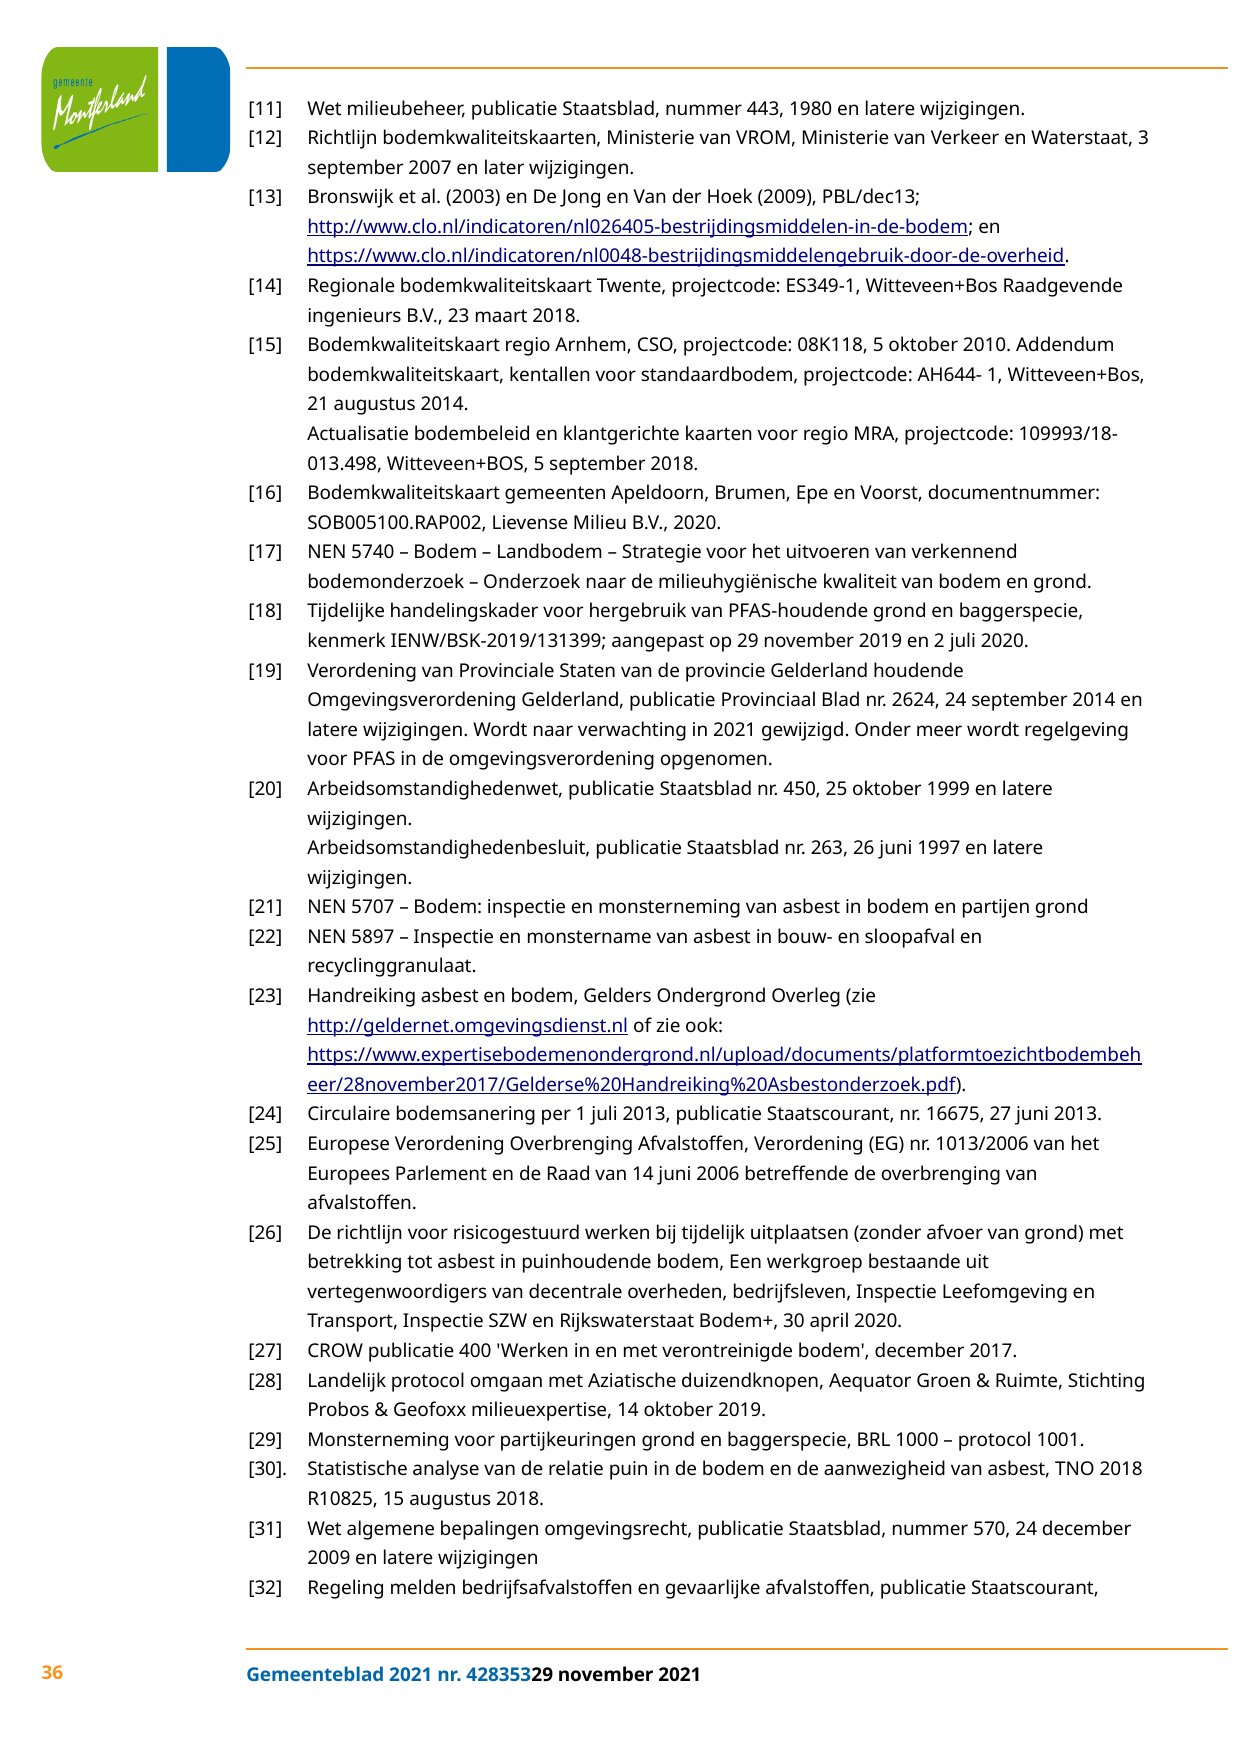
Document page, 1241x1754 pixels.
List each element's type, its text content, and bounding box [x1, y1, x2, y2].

list Monsterneming voor partijkeuringen grond en baggerspecie, BRL 1000 – protocol 1001. [248, 1426, 1152, 1452]
list Circulaire bodemsanering per 1 juli 2013, publicatie Staatscourant, nr. 16675, 27 juni 2013. [248, 1101, 1152, 1126]
list CROW publicatie 400 'Werken in en met verontreinigde bodem', december 2017. [248, 1337, 1152, 1363]
list Arbeidsomstandighedenbesluit, publicatie Staatsblad nr. 263, 26 juni 1997 en latere wijzigingen. [248, 834, 1152, 890]
list Arbeidsomstandighedenwet, publicatie Staatsblad nr. 450, 25 oktober 1999 en latere wijzigingen. [248, 775, 1152, 831]
list Europese Verordening Overbrenging Afvalstoffen, Verordening (EG) nr. 1013/2006 van het Europees Parlement en de Raad van 14 juni 2006 betreffende de overbrenging van afvalstoffen. [248, 1130, 1152, 1215]
list Handreiking asbest en bodem, Gelders Ondergrond Overleg (zie http://geldernet.omgevingsdienst.nl of zie ook: https://www.expertisebodemenondergrond.nl/upload/documents/platformtoezichtbodembeheer/28november2017/Gelderse%20Handreiking%20Asbestonderzoek.pdf). [248, 982, 1152, 1097]
list Regeling melden bedrijfsafvalstoffen en gevaarlijke afvalstoffen, publicatie Staatscourant, [248, 1574, 1152, 1600]
list NEN 5740 – Bodem – Landbodem – Strategie voor het uitvoeren van verkennend bodemonderzoek – Onderzoek naar de milieuhygiënische kwaliteit van bodem en grond. [248, 538, 1152, 594]
list Wet algemene bepalingen omgevingsrecht, publicatie Staatsblad, nummer 570, 24 december 2009 en latere wijzigingen [248, 1515, 1152, 1570]
list Bodemkwaliteitskaart regio Arnhem, CSO, projectcode: 08K118, 5 oktober 2010. Addendum bodemkwaliteitskaart, kentallen voor standaardbodem, projectcode: AH644- 1, Witteveen+Bos, 21 augustus 2014. [248, 331, 1152, 416]
list Verordening van Provinciale Staten van de provincie Gelderland houdende Omgevingsverordening Gelderland, publicatie Provinciaal Blad nr. 2624, 24 september 2014 en latere wijzigingen. Wordt naar verwachting in 2021 gewijzigd. Onder meer wordt regelgeving voor PFAS in de omgevingsverordening opgenomen. [248, 657, 1152, 771]
list NEN 5707 – Bodem: inspectie en monsterneming van asbest in bodem en partijen grond [248, 893, 1152, 919]
list NEN 5897 – Inspectie en monstername van asbest in bouw- en sloopafval en recyclinggranulaat. [248, 923, 1152, 978]
list Landelijk protocol omgaan met Aziatische duizendknopen, Aequator Groen & Ruimte, Stichting Probos & Geofoxx milieuexpertise, 14 oktober 2019. [248, 1367, 1152, 1422]
list Tijdelijke handelingskader voor hergebruik van PFAS-houdende grond en baggerspecie, kenmerk IENW/BSK-2019/131399; aangepast op 29 november 2019 en 2 juli 2020. [248, 598, 1152, 653]
list Bronswijk et al. (2003) en De Jong en Van der Hoek (2009), PBL/dec13; http://www.clo.nl/indicatoren/nl026405-bestrijdingsmiddelen-in-de-bodem; en https://www.clo.nl/indicatoren/nl0048-bestrijdingsmiddelengebruik-door-de-overheid. [248, 183, 1152, 268]
list Regionale bodemkwaliteitskaart Twente, projectcode: ES349-1, Witteveen+Bos Raadgevende ingenieurs B.V., 23 maart 2018. [248, 272, 1152, 328]
picture [41, 47, 231, 172]
list Bodemkwaliteitskaart gemeenten Apeldoorn, Brumen, Epe en Voorst, documentnummer: SOB005100.RAP002, Lievense Milieu B.V., 2020. [248, 479, 1152, 535]
list Actualisatie bodembeleid en klantgerichte kaarten voor regio MRA, projectcode: 109993/18-013.498, Witteveen+BOS, 5 september 2018. [248, 420, 1152, 476]
list Wet milieubeheer, publicatie Staatsblad, nummer 443, 1980 en latere wijzigingen. [248, 95, 1152, 121]
list Richtlijn bodemkwaliteitskaarten, Ministerie van VROM, Ministerie van Verkeer en Waterstaat, 3 september 2007 en later wijzigingen. [248, 124, 1152, 180]
list Statistische analyse van de relatie puin in de bodem en de aanwezigheid van asbest, TNO 2018 R10825, 15 augustus 2018. [248, 1456, 1152, 1511]
list De richtlijn voor risicogestuurd werken bij tijdelijk uitplaatsen (zonder afvoer van grond) met betrekking tot asbest in puinhoudende bodem, Een werkgroep bestaande uit vertegenwoordigers van decentrale overheden, bedrijfsleven, Inspectie Leefomgeving en Transport, Inspectie SZW en Rijkswaterstaat Bodem+, 30 april 2020. [248, 1219, 1152, 1333]
